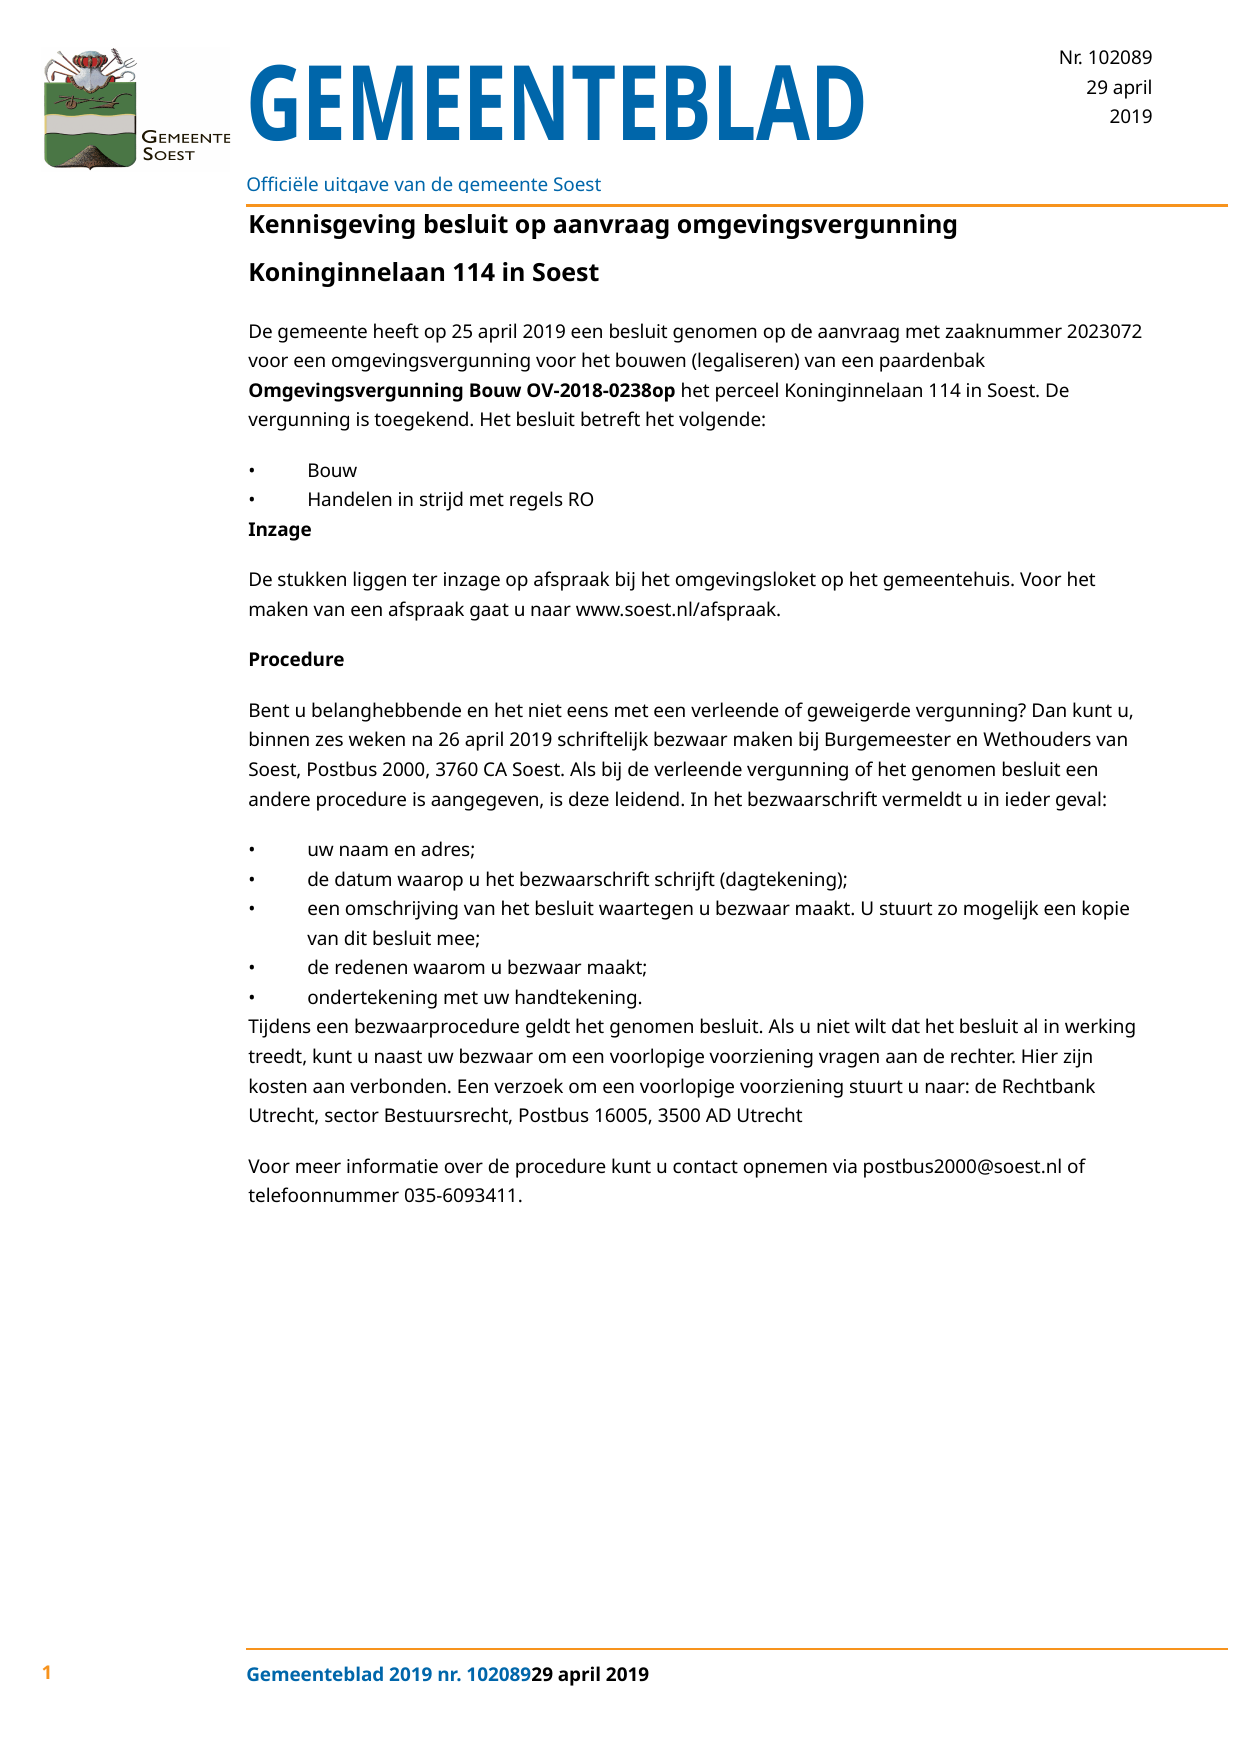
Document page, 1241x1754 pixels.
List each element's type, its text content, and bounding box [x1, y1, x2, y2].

list Bouw [248, 457, 1152, 483]
list uw naam en adres; [248, 836, 1152, 862]
list de datum waarop u het bezwaarschrift schrijft (dagtekening); [248, 866, 1152, 892]
text Procedure [248, 647, 1152, 672]
text Inzage [248, 516, 1152, 542]
list Handelen in strijd met regels RO [248, 487, 1152, 512]
picture [41, 47, 231, 172]
list ondertekening met uw handtekening. [248, 984, 1152, 1010]
text Tijdens een bezwaarprocedure geldt het genomen besluit. Als u niet wilt dat het besluit al in werking treedt, kunt u naast uw bezwaar om een voorlopige voorziening vragen aan de rechter. Hier zijn kosten aan verbonden. Een verzoek om een voorlopige voorziening stuurt u naar: de Rechtbank Utrecht, sector Bestuursrecht, Postbus 16005, 3500 AD Utrecht [248, 1014, 1152, 1128]
text Voor meer informatie over de procedure kunt u contact opnemen via postbus2000@soest.nl of telefoonnummer 035-6093411. [248, 1153, 1152, 1208]
text Kennisgeving besluit op aanvraag omgevingsvergunning Koninginnelaan 114 in Soest [248, 207, 1152, 288]
list een omschrijving van het besluit waartegen u bezwaar maakt. U stuurt zo mogelijk een kopie van dit besluit mee; [248, 895, 1152, 951]
text Bent u belanghebbende en het niet eens met een verleende of geweigerde vergunning? Dan kunt u, binnen zes weken na 26 april 2019 schriftelijk bezwaar maken bij Burgemeester en Wethouders van Soest, Postbus 2000, 3760 CA Soest. Als bij de verleende vergunning of het genomen besluit een andere procedure is aangegeven, is deze leidend. In het bezwaarschrift vermeldt u in ieder geval: [248, 697, 1152, 812]
text De gemeente heeft op 25 april 2019 een besluit genomen op de aanvraag met zaaknummer 2023072 voor een omgevingsvergunning voor het bouwen (legaliseren) van een paardenbak Omgevingsvergunning Bouw OV-2018-0238op het perceel Koninginnelaan 114 in Soest. De vergunning is toegekend. Het besluit betreft het volgende: [248, 318, 1152, 432]
list de redenen waarom u bezwaar maakt; [248, 954, 1152, 980]
text De stukken liggen ter inzage op afspraak bij het omgevingsloket op het gemeentehuis. Voor het maken van een afspraak gaat u naar www.soest.nl/afspraak. [248, 567, 1152, 622]
